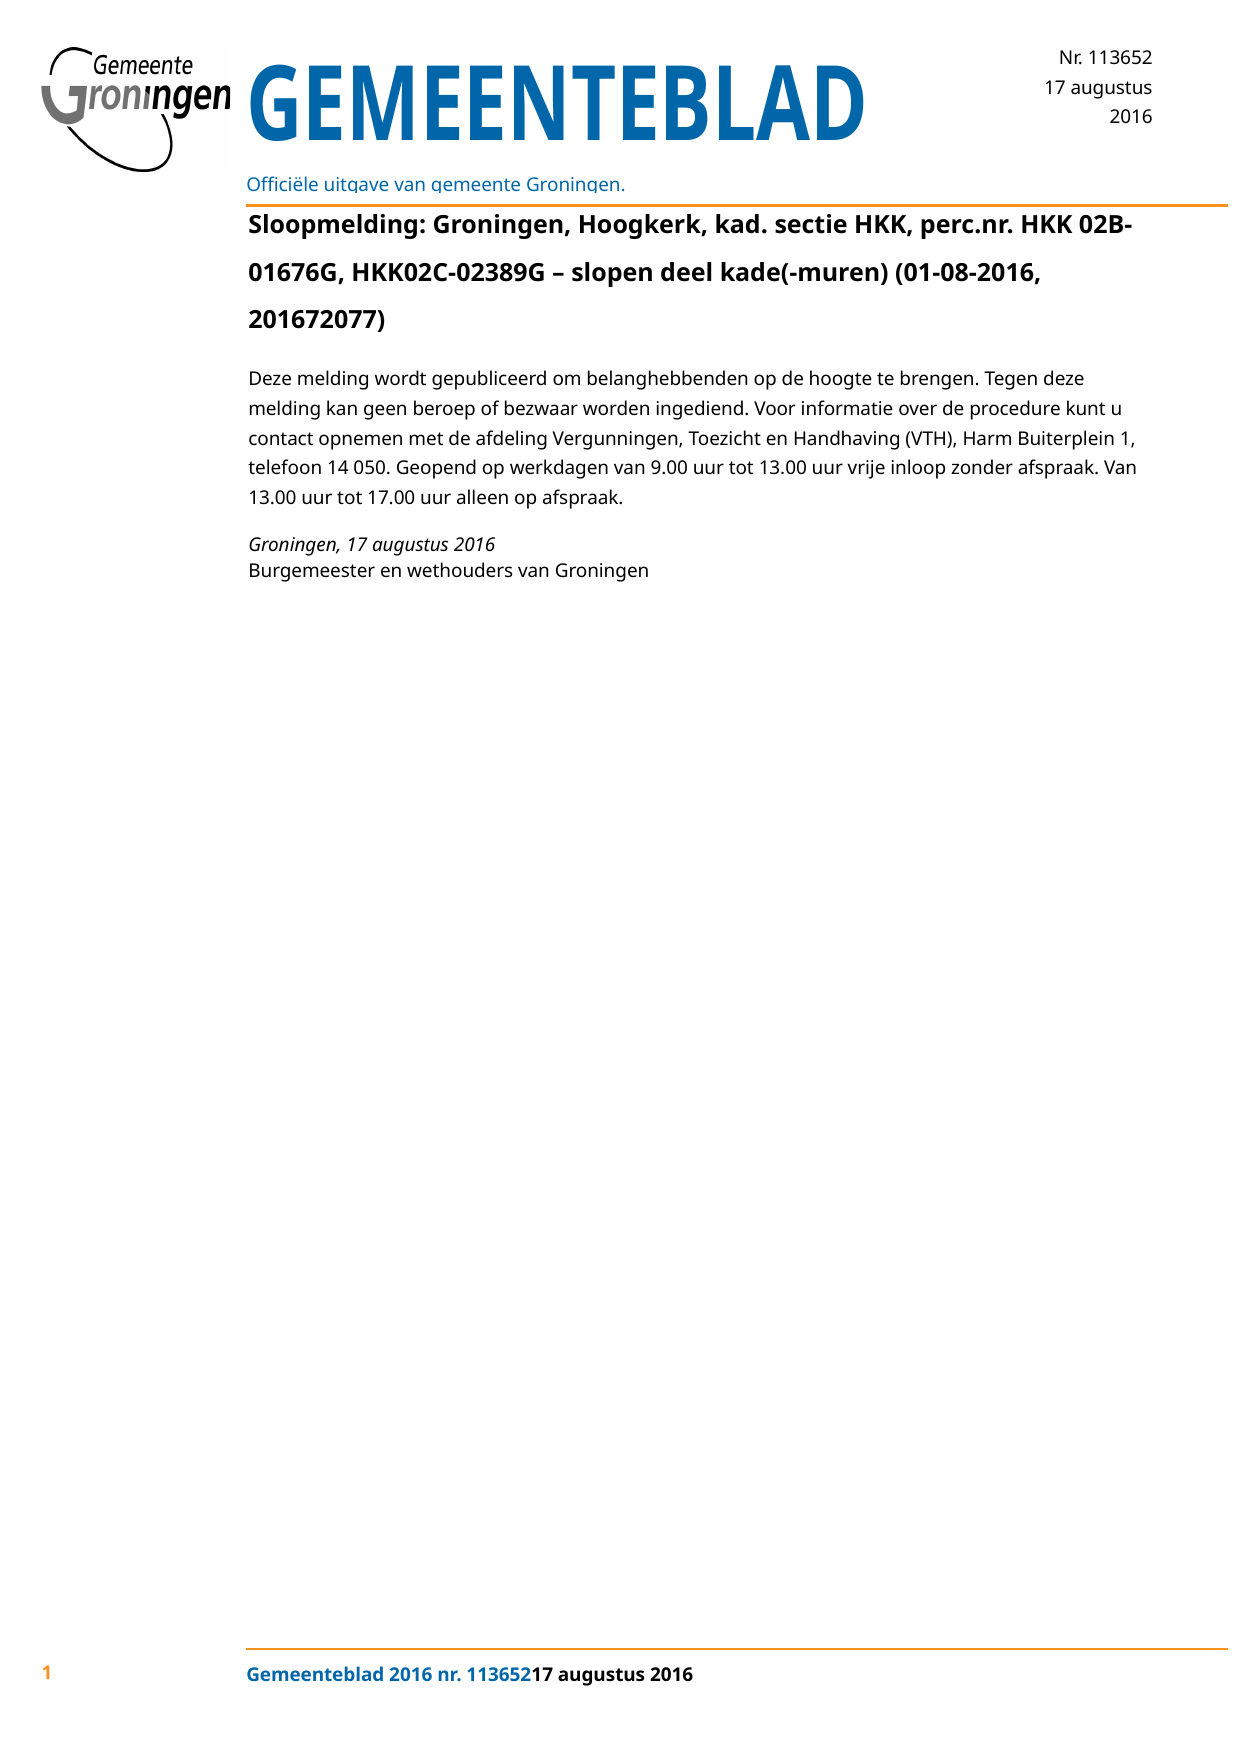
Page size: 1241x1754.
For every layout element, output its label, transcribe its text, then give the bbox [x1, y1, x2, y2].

text Burgemeester en wethouders van Groningen [248, 557, 1152, 583]
text Groningen, 17 augustus 2016 [248, 532, 1152, 557]
picture [41, 47, 231, 172]
text Sloopmelding: Groningen, Hoogkerk, kad. sectie HKK, perc.nr. HKK 02B-01676G, HKK02C-02389G – slopen deel kade(-muren) (01-08-2016, 201672077) [248, 207, 1152, 336]
text Deze melding wordt gepubliceerd om belanghebbenden op de hoogte te brengen. Tegen deze melding kan geen beroep of bezwaar worden ingediend. Voor informatie over de procedure kunt u contact opnemen met de afdeling Vergunningen, Toezicht en Handhaving (VTH), Harm Buiterplein 1, telefoon 14 050. Geopend op werkdagen van 9.00 uur tot 13.00 uur vrije inloop zonder afspraak. Van 13.00 uur tot 17.00 uur alleen op afspraak. [248, 366, 1152, 509]
